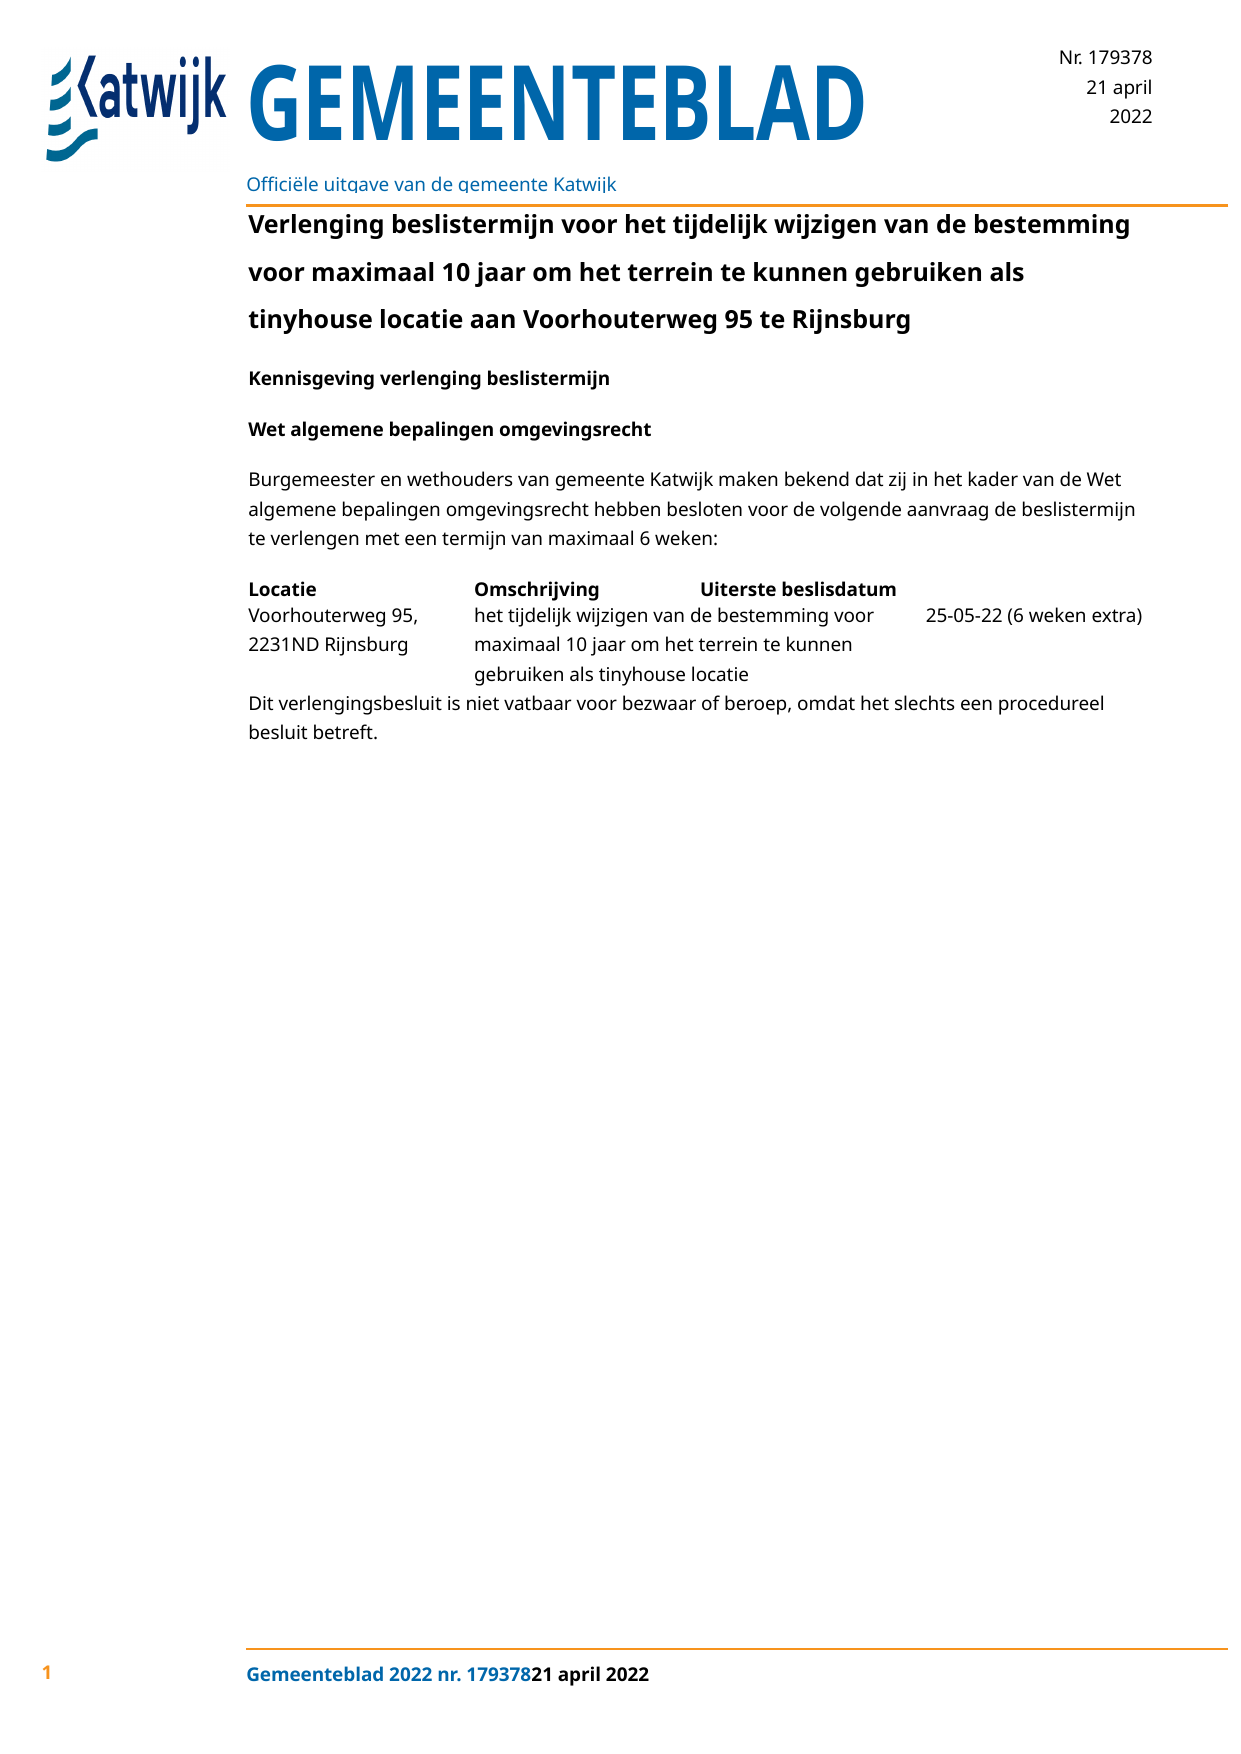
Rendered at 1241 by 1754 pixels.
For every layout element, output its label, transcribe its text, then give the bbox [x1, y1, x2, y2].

table_header Locatie [248, 576, 474, 602]
text Burgemeester en wethouders van gemeente Katwijk maken bekend dat zij in het kader van de Wet algemene bepalingen omgevingsrecht hebben besloten voor de volgende aanvraag de beslistermijn te verlengen met een termijn van maximaal 6 weken: [248, 466, 1152, 551]
text Verlenging beslistermijn voor het tijdelijk wijzigen van de bestemming voor maximaal 10 jaar om het terrein te kunnen gebruiken als tinyhouse locatie aan Voorhouterweg 95 te Rijnsburg [248, 207, 1152, 336]
text Wet algemene bepalingen omgevingsrecht [248, 416, 1152, 442]
text Dit verlengingsbesluit is niet vatbaar voor bezwaar of beroep, omdat het slechts een procedureel besluit betreft. [248, 690, 1152, 745]
table_header Omschrijving [474, 576, 700, 602]
picture [41, 47, 231, 172]
text Kennisgeving verlenging beslistermijn [248, 366, 1152, 391]
table_header Uiterste beslisdatum [700, 576, 1152, 602]
table_cell 25-05-22 (6 weken extra) [926, 602, 1152, 687]
table_cell het tijdelijk wijzigen van de bestemming voor maximaal 10 jaar om het terrein te kunnen gebruiken als tinyhouse locatie [474, 602, 926, 687]
table_cell Voorhouterweg 95, 2231ND Rijnsburg [248, 602, 474, 687]
